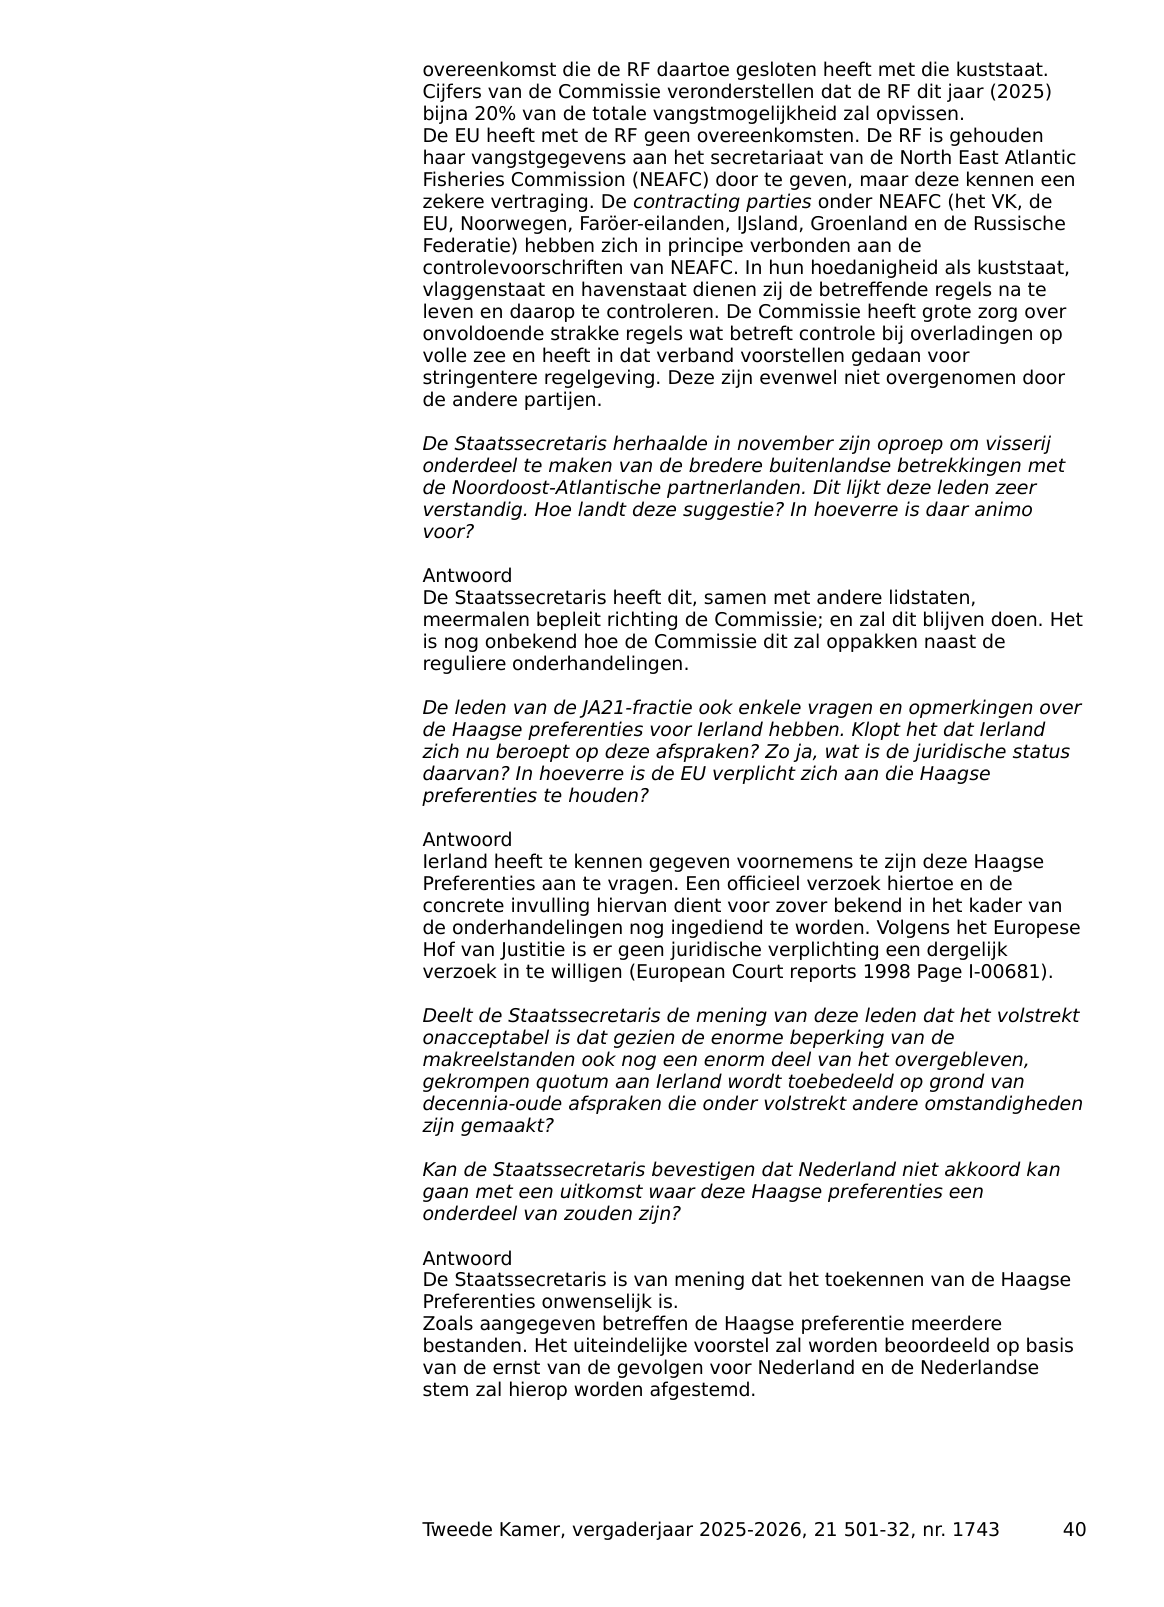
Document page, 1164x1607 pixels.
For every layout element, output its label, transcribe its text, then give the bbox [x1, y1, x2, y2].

text Kan de Staatssecretaris bevestigen dat Nederland niet akkoord kan gaan met een uitkomst waar deze Haagse preferenties een onderdeel van zouden zijn? [422, 1159, 1087, 1225]
text De leden van de JA21-fractie ook enkele vragen en opmerkingen over de Haagse preferenties voor Ierland hebben. Klopt het dat Ierland zich nu beroept op deze afspraken? Zo ja, wat is de juridische status daarvan? In hoeverre is de EU verplicht zich aan die Haagse preferenties te houden? [422, 697, 1087, 807]
text De Staatssecretaris herhaalde in november zijn oproep om visserij onderdeel te maken van de bredere buitenlandse betrekkingen met de Noordoost-Atlantische partnerlanden. Dit lijkt deze leden zeer verstandig. Hoe landt deze suggestie? In hoeverre is daar animo voor? [422, 433, 1087, 543]
text De Staatssecretaris is van mening dat het toekennen van de Haagse Preferenties onwenselijk is. [422, 1269, 1087, 1313]
text Antwoord [422, 829, 1087, 851]
text De Staatssecretaris heeft dit, samen met andere lidstaten, meermalen bepleit richting de Commissie; en zal dit blijven doen. Het is nog onbekend hoe de Commissie dit zal oppakken naast de reguliere onderhandelingen. [422, 587, 1087, 675]
text Antwoord [422, 1247, 1087, 1269]
text Zoals aangegeven betreffen de Haagse preferentie meerdere bestanden. Het uiteindelijke voorstel zal worden beoordeeld op basis van de ernst van de gevolgen voor Nederland en de Nederlandse stem zal hierop worden afgestemd. [422, 1313, 1087, 1401]
text Deelt de Staatssecretaris de mening van deze leden dat het volstrekt onacceptabel is dat gezien de enorme beperking van de makreelstanden ook nog een enorm deel van het overgebleven, gekrompen quotum aan Ierland wordt toebedeeld op grond van decennia-oude afspraken die onder volstrekt andere omstandigheden zijn gemaakt? [422, 1005, 1087, 1137]
text De EU heeft met de RF geen overeenkomsten. De RF is gehouden haar vangstgegevens aan het secretariaat van de North East Atlantic Fisheries Commission (NEAFC) door te geven, maar deze kennen een zekere vertraging. De contracting parties onder NEAFC (het VK, de EU, Noorwegen, Faröer-eilanden, IJsland, Groenland en de Russische Federatie) hebben zich in principe verbonden aan de controlevoorschriften van NEAFC. In hun hoedanigheid als kuststaat, vlaggenstaat en havenstaat dienen zij de betreffende regels na te leven en daarop te controleren. De Commissie heeft grote zorg over onvoldoende strakke regels wat betreft controle bij overladingen op volle zee en heeft in dat verband voorstellen gedaan voor stringentere regelgeving. Deze zijn evenwel niet overgenomen door de andere partijen. [422, 125, 1087, 411]
text overeenkomst die de RF daartoe gesloten heeft met die kuststaat. Cijfers van de Commissie veronderstellen dat de RF dit jaar (2025) bijna 20% van de totale vangstmogelijkheid zal opvissen. [422, 59, 1087, 125]
text Antwoord [422, 565, 1087, 587]
text Ierland heeft te kennen gegeven voornemens te zijn deze Haagse Preferenties aan te vragen. Een officieel verzoek hiertoe en de concrete invulling hiervan dient voor zover bekend in het kader van de onderhandelingen nog ingediend te worden. Volgens het Europese Hof van Justitie is er geen juridische verplichting een dergelijk verzoek in te willigen (European Court reports 1998 Page I-00681). [422, 851, 1087, 983]
